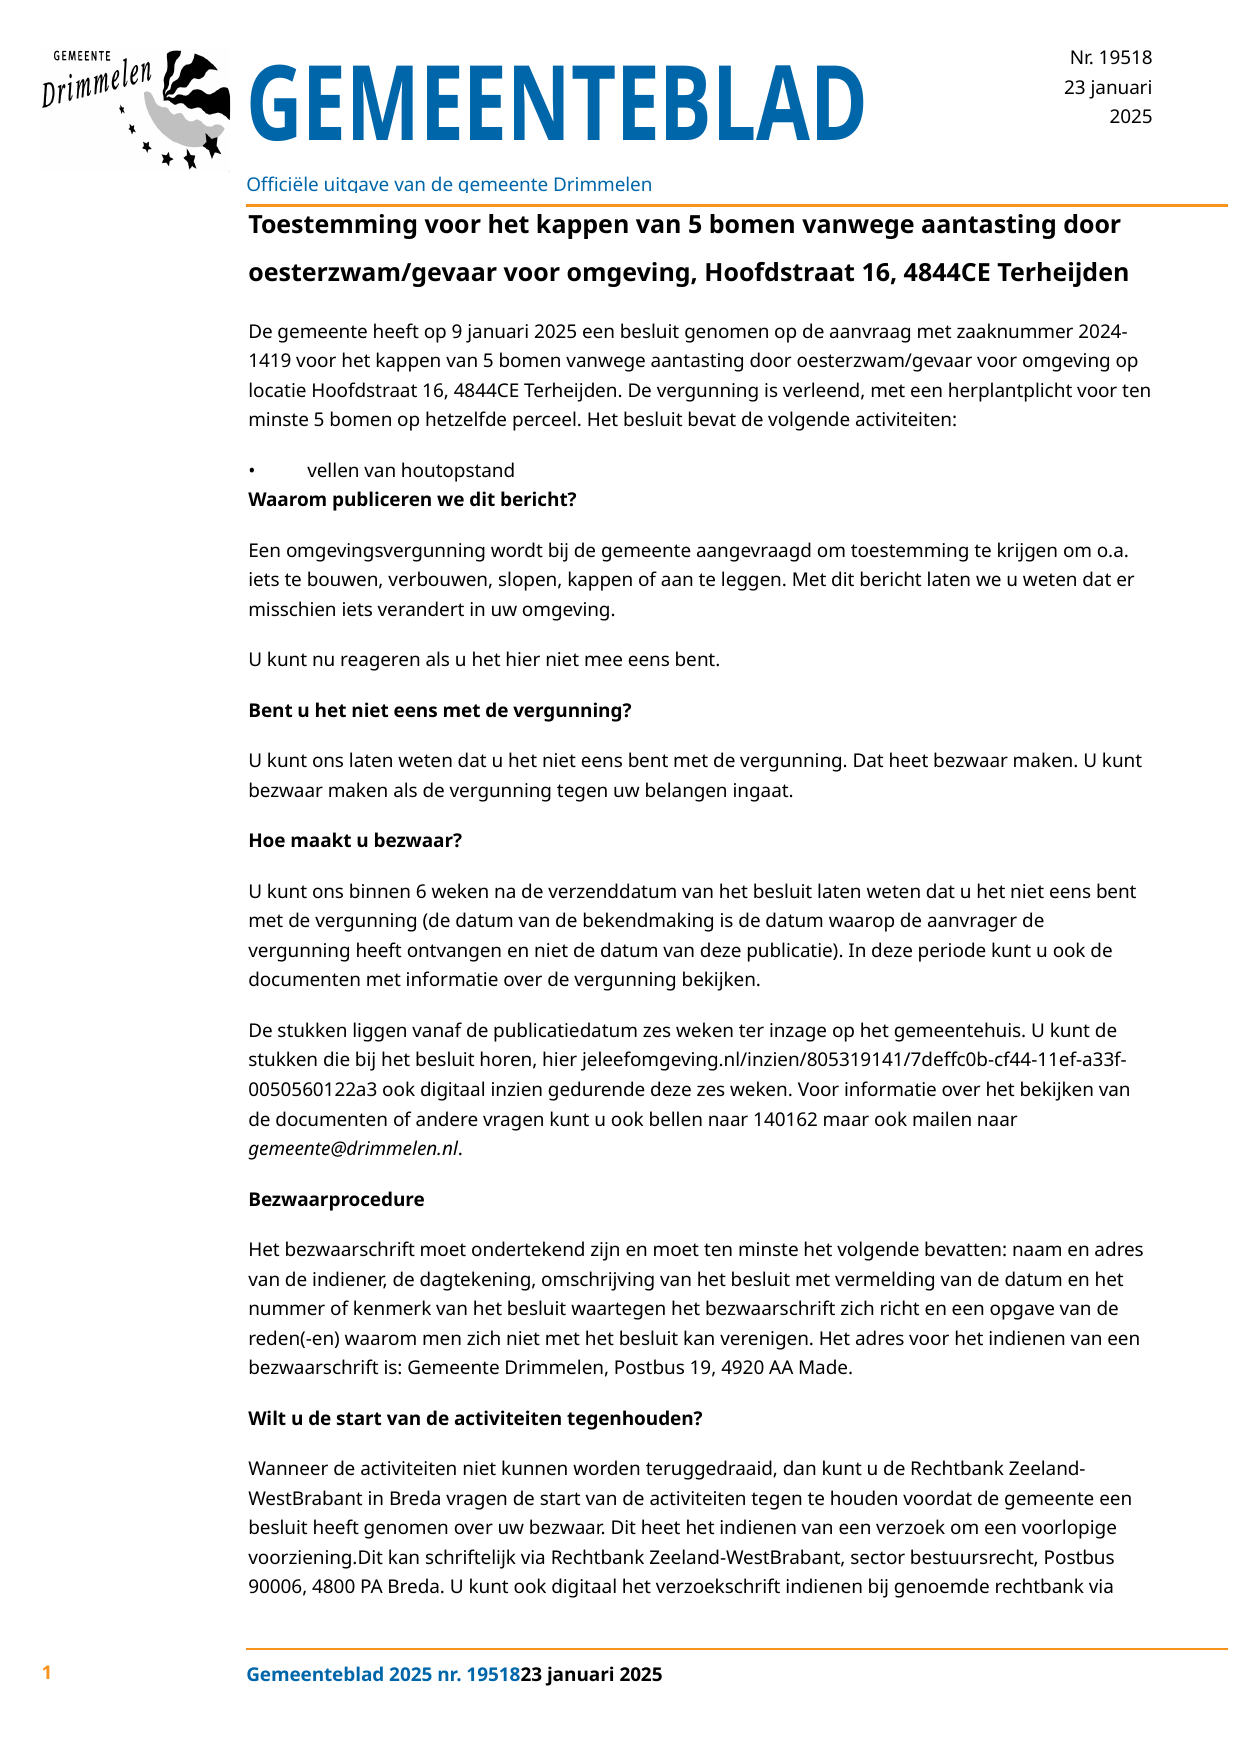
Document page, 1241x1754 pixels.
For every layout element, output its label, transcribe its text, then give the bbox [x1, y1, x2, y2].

text Wanneer de activiteiten niet kunnen worden teruggedraaid, dan kunt u de Rechtbank Zeeland-WestBrabant in Breda vragen de start van de activiteiten tegen te houden voordat de gemeente een besluit heeft genomen over uw bezwaar. Dit heet het indienen van een verzoek om een voorlopige voorziening.Dit kan schriftelijk via Rechtbank Zeeland-WestBrabant, sector bestuursrecht, Postbus 90006, 4800 PA Breda. U kunt ook digitaal het verzoekschrift indienen bij genoemde rechtbank via [248, 1455, 1152, 1599]
text Bezwaarprocedure [248, 1186, 1152, 1212]
text Waarom publiceren we dit bericht? [248, 487, 1152, 512]
text U kunt ons laten weten dat u het niet eens bent met de vergunning. Dat heet bezwaar maken. U kunt bezwaar maken als de vergunning tegen uw belangen ingaat. [248, 747, 1152, 803]
text Toestemming voor het kappen van 5 bomen vanwege aantasting door oesterzwam/gevaar voor omgeving, Hoofdstraat 16, 4844CE Terheijden [248, 207, 1152, 288]
text De stukken liggen vanaf de publicatiedatum zes weken ter inzage op het gemeentehuis. U kunt de stukken die bij het besluit horen, hier jeleefomgeving.nl/inzien/805319141/7deffc0b-cf44-11ef-a33f-0050560122a3 ook digitaal inzien gedurende deze zes weken. Voor informatie over het bekijken van de documenten of andere vragen kunt u ook bellen naar 140162 maar ook mailen naar gemeente@drimmelen.nl. [248, 1017, 1152, 1161]
text Bent u het niet eens met de vergunning? [248, 697, 1152, 723]
text U kunt nu reageren als u het hier niet mee eens bent. [248, 647, 1152, 672]
text De gemeente heeft op 9 januari 2025 een besluit genomen op de aanvraag met zaaknummer 2024-1419 voor het kappen van 5 bomen vanwege aantasting door oesterzwam/gevaar voor omgeving op locatie Hoofdstraat 16, 4844CE Terheijden. De vergunning is verleend, met een herplantplicht voor ten minste 5 bomen op hetzelfde perceel. Het besluit bevat de volgende activiteiten: [248, 318, 1152, 432]
text Een omgevingsvergunning wordt bij de gemeente aangevraagd om toestemming te krijgen om o.a. iets te bouwen, verbouwen, slopen, kappen of aan te leggen. Met dit bericht laten we u weten dat er misschien iets verandert in uw omgeving. [248, 537, 1152, 622]
text Hoe maakt u bezwaar? [248, 827, 1152, 853]
text U kunt ons binnen 6 weken na de verzenddatum van het besluit laten weten dat u het niet eens bent met de vergunning (de datum van de bekendmaking is de datum waarop de aanvrager de vergunning heeft ontvangen en niet de datum van deze publicatie). In deze periode kunt u ook de documenten met informatie over de vergunning bekijken. [248, 878, 1152, 992]
picture [41, 47, 231, 172]
text Het bezwaarschrift moet ondertekend zijn en moet ten minste het volgende bevatten: naam en adres van de indiener, de dagtekening, omschrijving van het besluit met vermelding van de datum en het nummer of kenmerk van het besluit waartegen het bezwaarschrift zich richt en een opgave van de reden(-en) waarom men zich niet met het besluit kan verenigen. Het adres voor het indienen van een bezwaarschrift is: Gemeente Drimmelen, Postbus 19, 4920 AA Made. [248, 1236, 1152, 1380]
text Wilt u de start van de activiteiten tegenhouden? [248, 1405, 1152, 1431]
list vellen van houtopstand [248, 457, 1152, 483]
